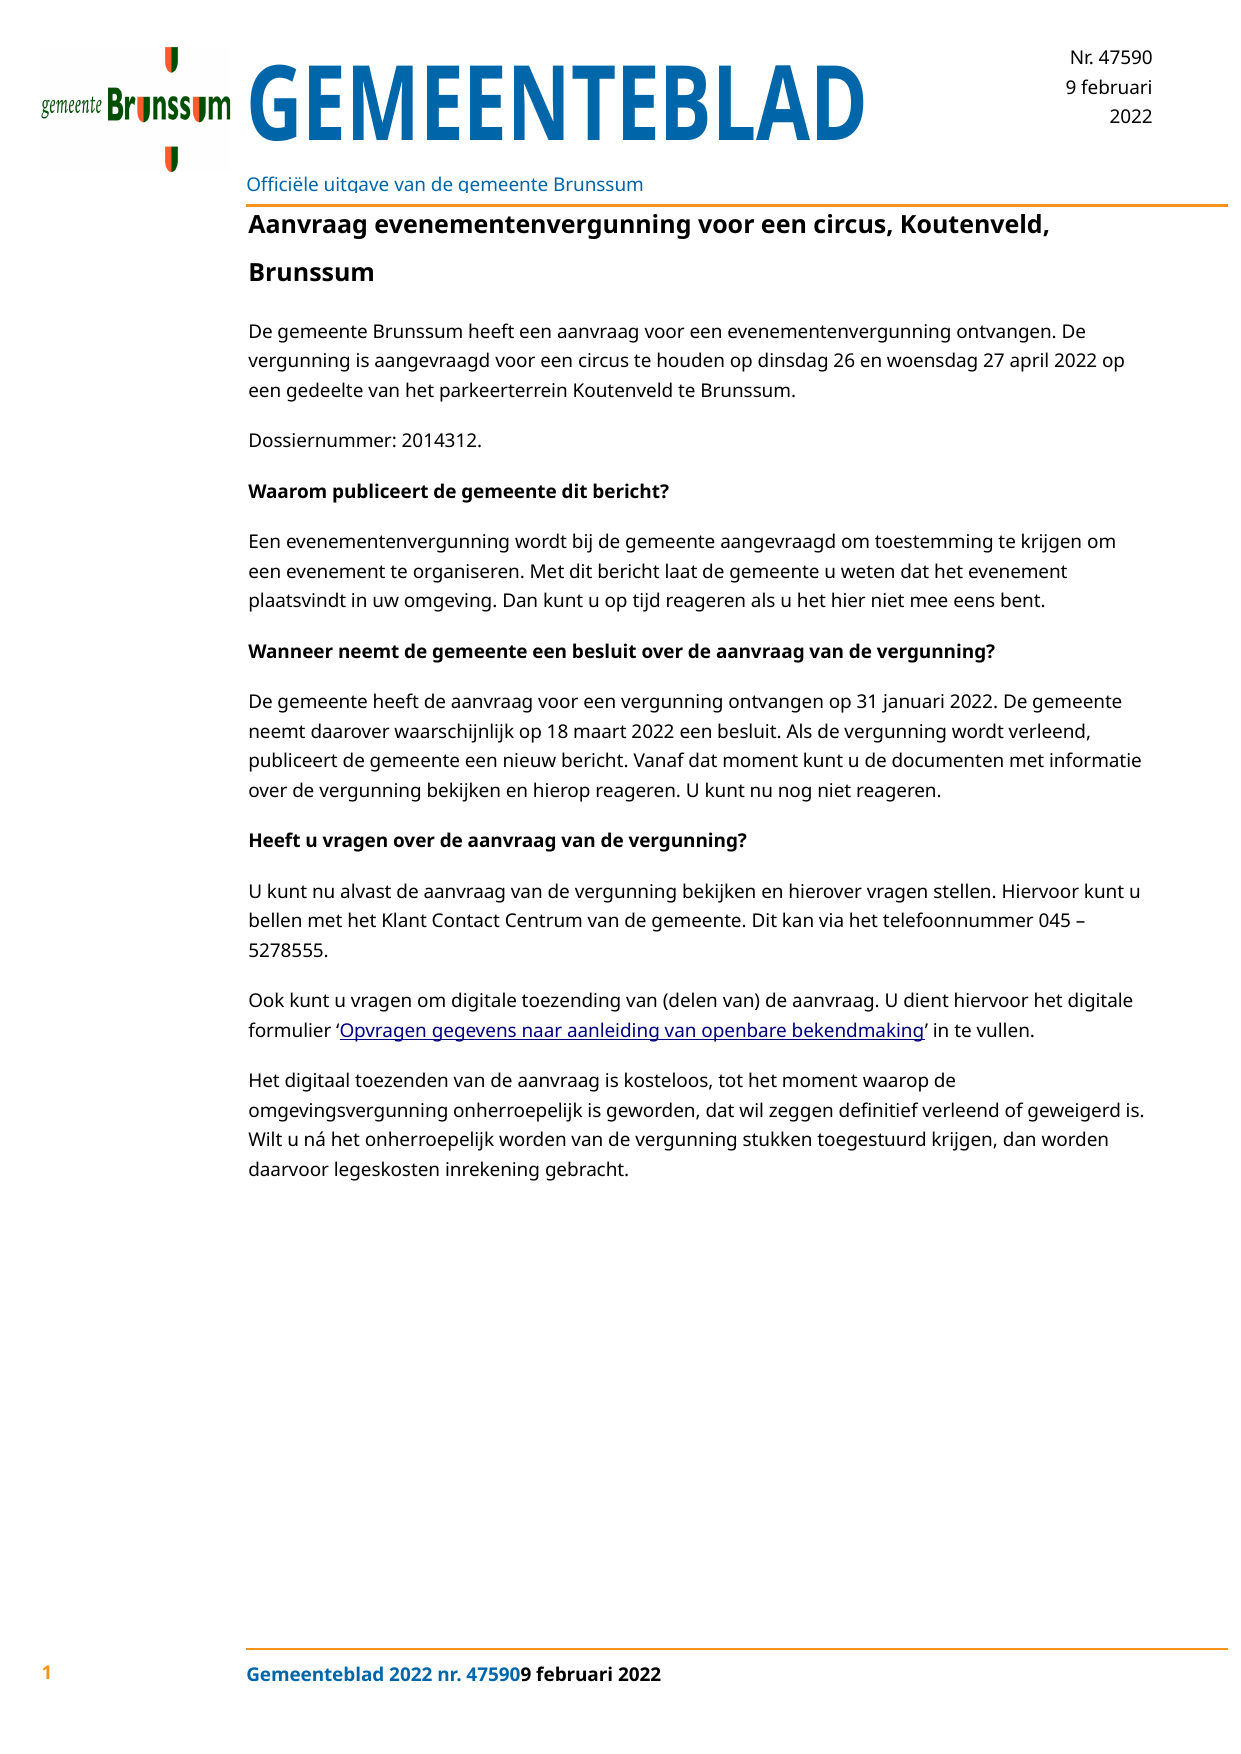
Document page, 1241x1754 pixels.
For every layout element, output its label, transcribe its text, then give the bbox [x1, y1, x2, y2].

text Aanvraag evenementenvergunning voor een circus, Koutenveld, Brunssum [248, 207, 1152, 288]
picture [41, 47, 231, 172]
text Waarom publiceert de gemeente dit bericht? [248, 478, 1152, 504]
text Wanneer neemt de gemeente een besluit over de aanvraag van de vergunning? [248, 638, 1152, 664]
text U kunt nu alvast de aanvraag van de vergunning bekijken en hierover vragen stellen. Hiervoor kunt u bellen met het Klant Contact Centrum van de gemeente. Dit kan via het telefoonnummer 045 – 5278555. [248, 878, 1152, 963]
text Het digitaal toezenden van de aanvraag is kosteloos, tot het moment waarop de omgevingsvergunning onherroepelijk is geworden, dat wil zeggen definitief verleend of geweigerd is. Wilt u ná het onherroepelijk worden van de vergunning stukken toegestuurd krijgen, dan worden daarvoor legeskosten inrekening gebracht. [248, 1067, 1152, 1182]
text Heeft u vragen over de aanvraag van de vergunning? [248, 827, 1152, 853]
text De gemeente Brunssum heeft een aanvraag voor een evenementenvergunning ontvangen. De vergunning is aangevraagd voor een circus te houden op dinsdag 26 en woensdag 27 april 2022 op een gedeelte van het parkeerterrein Koutenveld te Brunssum. [248, 318, 1152, 403]
text De gemeente heeft de aanvraag voor een vergunning ontvangen op 31 januari 2022. De gemeente neemt daarover waarschijnlijk op 18 maart 2022 een besluit. Als de vergunning wordt verleend, publiceert de gemeente een nieuw bericht. Vanaf dat moment kunt u de documenten met informatie over de vergunning bekijken en hierop reageren. U kunt nu nog niet reageren. [248, 688, 1152, 803]
text Ook kunt u vragen om digitale toezending van (delen van) de aanvraag. U dient hiervoor het digitale formulier ‘Opvragen gegevens naar aanleiding van openbare bekendmaking’ in te vullen. [248, 987, 1152, 1043]
text Een evenementenvergunning wordt bij de gemeente aangevraagd om toestemming te krijgen om een evenement te organiseren. Met dit bericht laat de gemeente u weten dat het evenement plaatsvindt in uw omgeving. Dan kunt u op tijd reageren als u het hier niet mee eens bent. [248, 528, 1152, 613]
text Dossiernummer: 2014312. [248, 427, 1152, 453]
